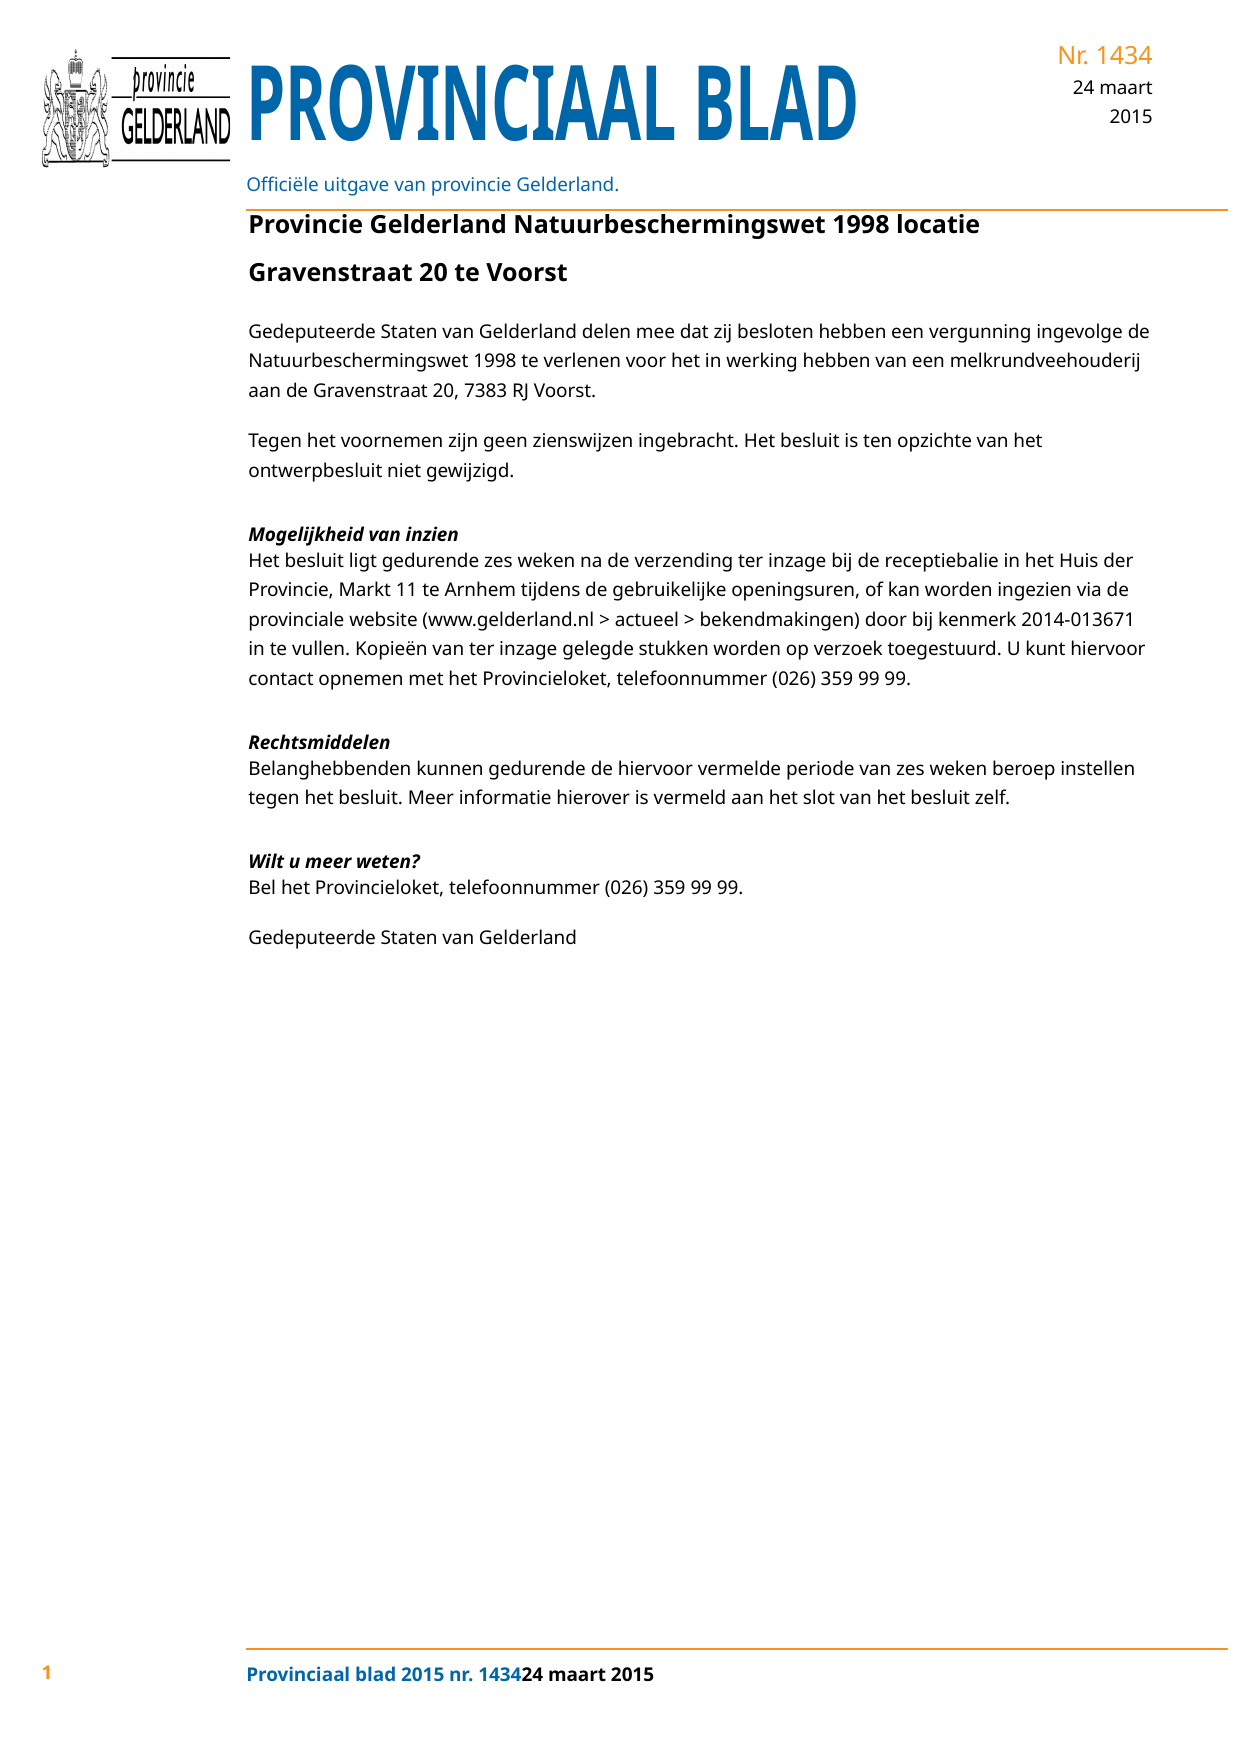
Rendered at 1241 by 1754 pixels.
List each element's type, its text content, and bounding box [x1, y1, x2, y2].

text Tegen het voornemen zijn geen zienswijzen ingebracht. Het besluit is ten opzichte van het ontwerpbesluit niet gewijzigd. [248, 427, 1152, 483]
text Provincie Gelderland Natuurbeschermingswet 1998 locatie Gravenstraat 20 te Voorst [248, 211, 1152, 288]
text Wilt u meer weten? [248, 848, 1152, 874]
text Belanghebbenden kunnen gedurende de hiervoor vermelde periode van zes weken beroep instellen tegen het besluit. Meer informatie hierover is vermeld aan het slot van het besluit zelf. [248, 755, 1152, 810]
picture [41, 47, 231, 172]
text Het besluit ligt gedurende zes weken na de verzending ter inzage bij de receptiebalie in het Huis der Provincie, Markt 11 te Arnhem tijdens de gebruikelijke openingsuren, of kan worden ingezien via de provinciale website (www.gelderland.nl > actueel > bekendmakingen) door bij kenmerk 2014-013671 in te vullen. Kopieën van ter inzage gelegde stukken worden op verzoek toegestuurd. U kunt hiervoor contact opnemen met het Provincieloket, telefoonnummer (026) 359 99 99. [248, 547, 1152, 691]
text Gedeputeerde Staten van Gelderland delen mee dat zij besloten hebben een vergunning ingevolge de Natuurbeschermingswet 1998 te verlenen voor het in werking hebben van een melkrundveehouderij aan de Gravenstraat 20, 7383 RJ Voorst. [248, 318, 1152, 403]
text Bel het Provincieloket, telefoonnummer (026) 359 99 99. [248, 874, 1152, 900]
text Rechtsmiddelen [248, 729, 1152, 755]
text Mogelijkheid van inzien [248, 521, 1152, 547]
text Gedeputeerde Staten van Gelderland [248, 924, 1152, 950]
